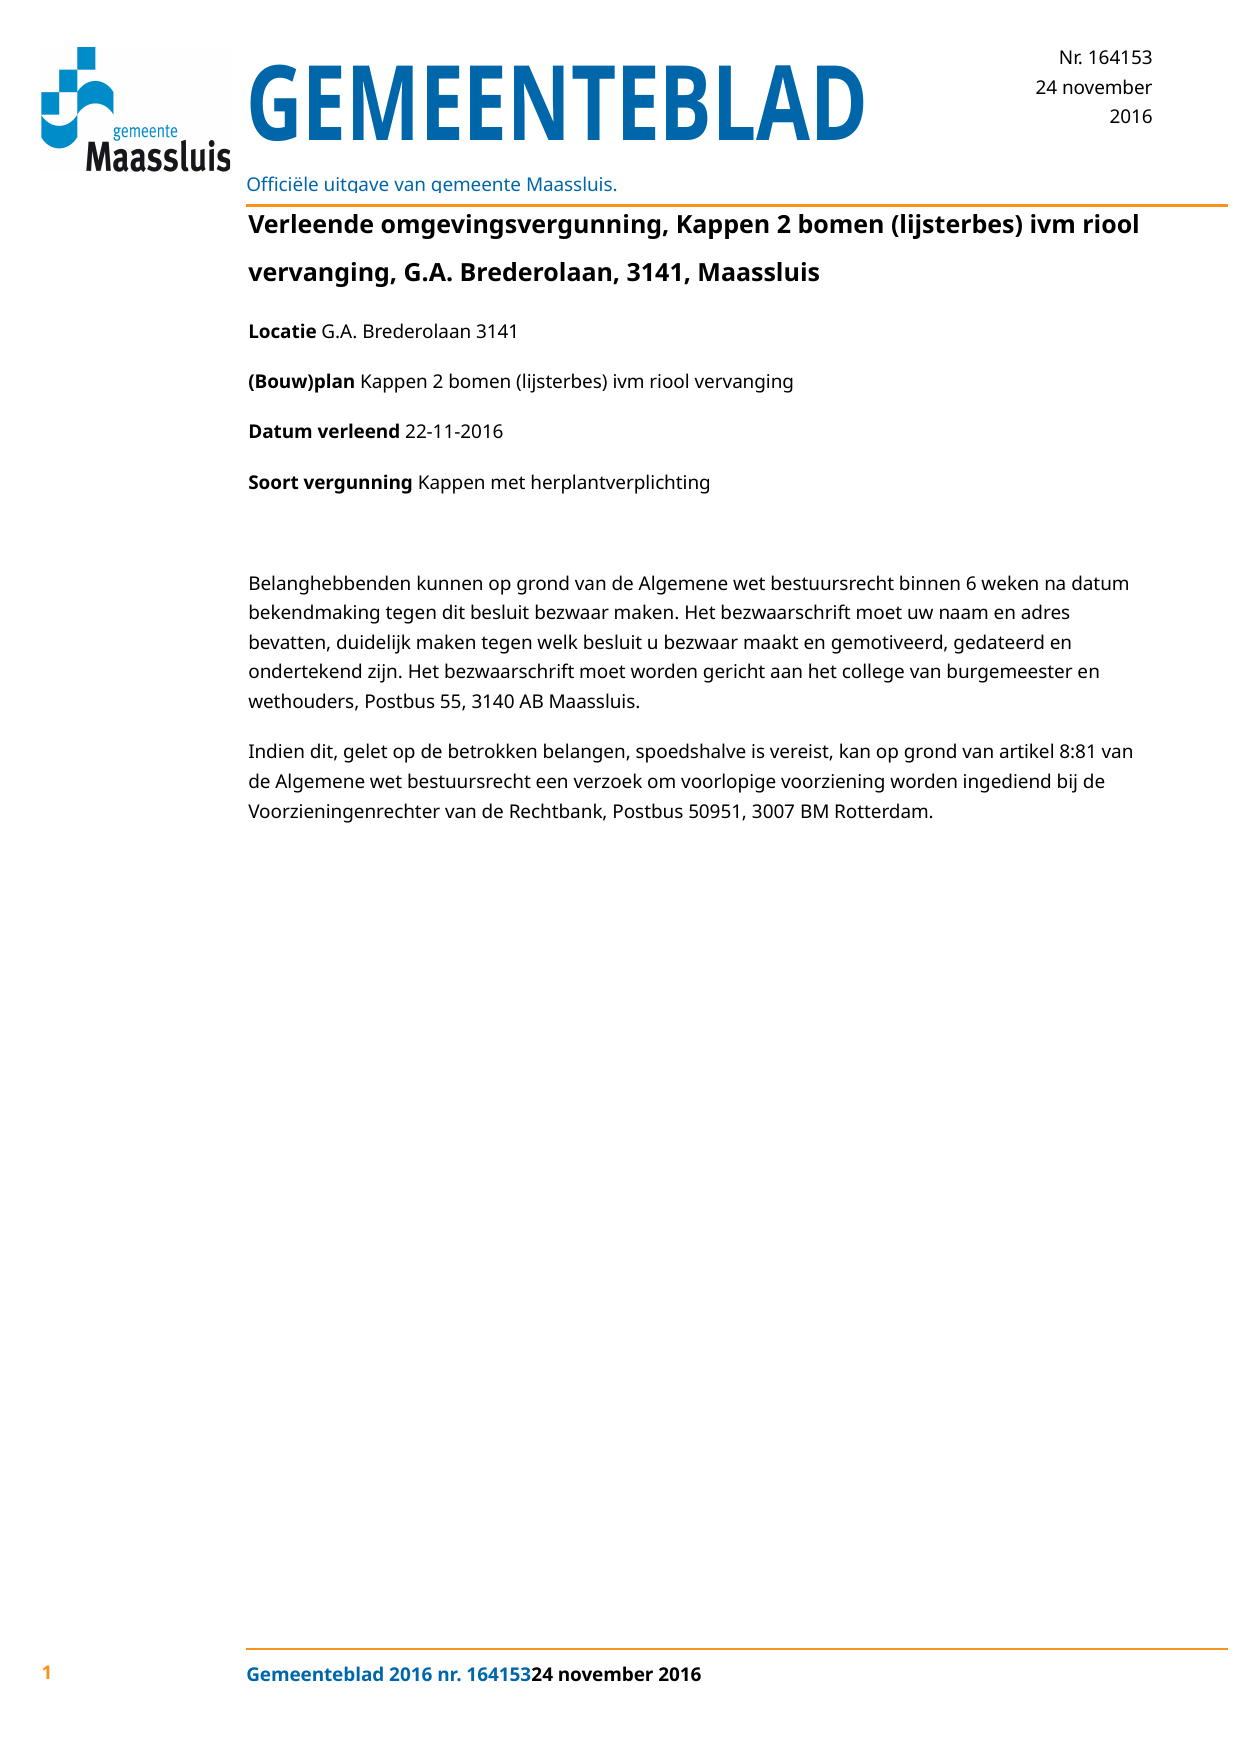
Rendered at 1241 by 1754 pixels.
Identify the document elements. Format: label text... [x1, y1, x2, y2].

text (Bouw)plan Kappen 2 bomen (lijsterbes) ivm riool vervanging [248, 368, 1152, 394]
text Indien dit, gelet op de betrokken belangen, spoedshalve is vereist, kan op grond van artikel 8:81 van de Algemene wet bestuursrecht een verzoek om voorlopige voorziening worden ingediend bij de Voorzieningenrechter van de Rechtbank, Postbus 50951, 3007 BM Rotterdam. [248, 739, 1152, 824]
text Belanghebbenden kunnen op grond van de Algemene wet bestuursrecht binnen 6 weken na datum bekendmaking tegen dit besluit bezwaar maken. Het bezwaarschrift moet uw naam en adres bevatten, duidelijk maken tegen welk besluit u bezwaar maakt en gemotiveerd, gedateerd en ondertekend zijn. Het bezwaarschrift moet worden gericht aan het college van burgemeester en wethouders, Postbus 55, 3140 AB Maassluis. [248, 570, 1152, 714]
text Locatie G.A. Brederolaan 3141 [248, 318, 1152, 344]
picture [41, 47, 231, 172]
text Soort vergunning Kappen met herplantverplichting [248, 469, 1152, 495]
text Verleende omgevingsvergunning, Kappen 2 bomen (lijsterbes) ivm riool vervanging, G.A. Brederolaan, 3141, Maassluis [248, 207, 1152, 288]
text Datum verleend 22-11-2016 [248, 419, 1152, 444]
picture [41, 47, 77, 92]
